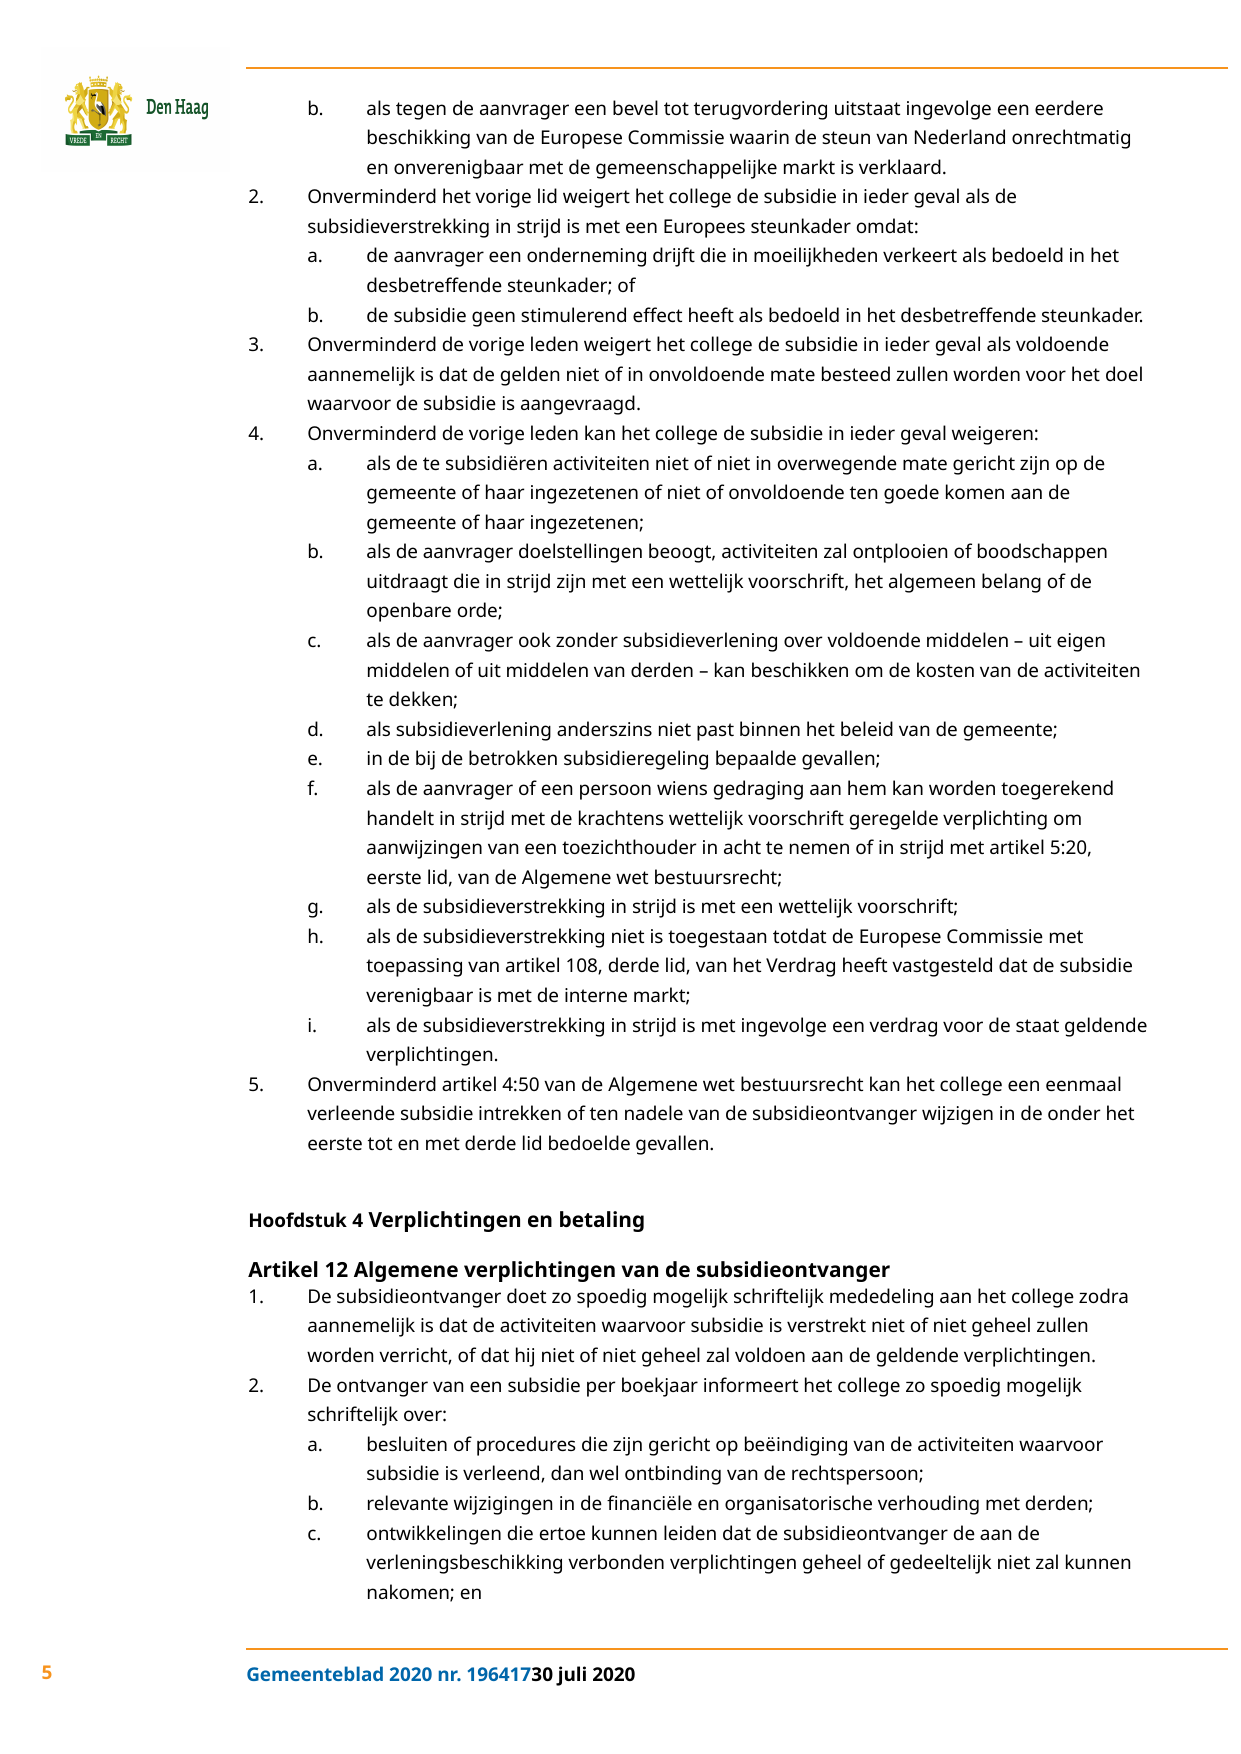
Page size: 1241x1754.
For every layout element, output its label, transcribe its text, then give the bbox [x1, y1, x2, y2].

list als de aanvrager of een persoon wiens gedraging aan hem kan worden toegerekend handelt in strijd met de krachtens wettelijk voorschrift geregelde verplichting om aanwijzingen van een toezichthouder in acht te nemen of in strijd met artikel 5:20, eerste lid, van de Algemene wet bestuursrecht; [307, 775, 1152, 890]
list de subsidie geen stimulerend effect heeft als bedoeld in het desbetreffende steunkader. [307, 302, 1152, 328]
list als de subsidieverstrekking in strijd is met ingevolge een verdrag voor de staat geldende verplichtingen. [307, 1012, 1152, 1067]
list Onverminderd de vorige leden kan het college de subsidie in ieder geval weigeren: [248, 420, 1152, 446]
list de aanvrager een onderneming drijft die in moeilijkheden verkeert als bedoeld in het desbetreffende steunkader; of [307, 243, 1152, 298]
list besluiten of procedures die zijn gericht op beëindiging van de activiteiten waarvoor subsidie is verleend, dan wel ontbinding van de rechtspersoon; [307, 1431, 1152, 1486]
list als de subsidieverstrekking in strijd is met een wettelijk voorschrift; [307, 893, 1152, 919]
list in de bij de betrokken subsidieregeling bepaalde gevallen; [307, 746, 1152, 771]
list als subsidieverlening anderszins niet past binnen het beleid van de gemeente; [307, 716, 1152, 742]
list als de subsidieverstrekking niet is toegestaan totdat de Europese Commissie met toepassing van artikel 108, derde lid, van het Verdrag heeft vastgesteld dat de subsidie verenigbaar is met de interne markt; [307, 923, 1152, 1008]
list Onverminderd artikel 4:50 van de Algemene wet bestuursrecht kan het college een eenmaal verleende subsidie intrekken of ten nadele van de subsidieontvanger wijzigen in de onder het eerste tot en met derde lid bedoelde gevallen. [248, 1071, 1152, 1156]
list als de aanvrager ook zonder subsidieverlening over voldoende middelen – uit eigen middelen of uit middelen van derden – kan beschikken om de kosten van de activiteiten te dekken; [307, 627, 1152, 712]
picture [41, 47, 231, 172]
list als de aanvrager doelstellingen beoogt, activiteiten zal ontplooien of boodschappen uitdraagt die in strijd zijn met een wettelijk voorschrift, het algemeen belang of de openbare orde; [307, 538, 1152, 623]
list als tegen de aanvrager een bevel tot terugvordering uitstaat ingevolge een eerdere beschikking van de Europese Commissie waarin de steun van Nederland onrechtmatig en onverenigbaar met de gemeenschappelijke markt is verklaard. [307, 95, 1152, 180]
text Artikel 12 Algemene verplichtingen van de subsidieontvanger [248, 1255, 1152, 1283]
list De subsidieontvanger doet zo spoedig mogelijk schriftelijk mededeling aan het college zodra aannemelijk is dat de activiteiten waarvoor subsidie is verstrekt niet of niet geheel zullen worden verricht, of dat hij niet of niet geheel zal voldoen aan de geldende verplichtingen. [248, 1283, 1152, 1368]
text Hoofdstuk 4 Verplichtingen en betaling [248, 1205, 1152, 1234]
list Onverminderd de vorige leden weigert het college de subsidie in ieder geval als voldoende aannemelijk is dat de gelden niet of in onvoldoende mate besteed zullen worden voor het doel waarvoor de subsidie is aangevraagd. [248, 331, 1152, 416]
list Onverminderd het vorige lid weigert het college de subsidie in ieder geval als de subsidieverstrekking in strijd is met een Europees steunkader omdat: [248, 183, 1152, 239]
list ontwikkelingen die ertoe kunnen leiden dat de subsidieontvanger de aan de verleningsbeschikking verbonden verplichtingen geheel of gedeeltelijk niet zal kunnen nakomen; en [307, 1520, 1152, 1605]
list relevante wijzigingen in de financiële en organisatorische verhouding met derden; [307, 1490, 1152, 1516]
list De ontvanger van een subsidie per boekjaar informeert het college zo spoedig mogelijk schriftelijk over: [248, 1372, 1152, 1427]
list als de te subsidiëren activiteiten niet of niet in overwegende mate gericht zijn op de gemeente of haar ingezetenen of niet of onvoldoende ten goede komen aan de gemeente of haar ingezetenen; [307, 450, 1152, 535]
